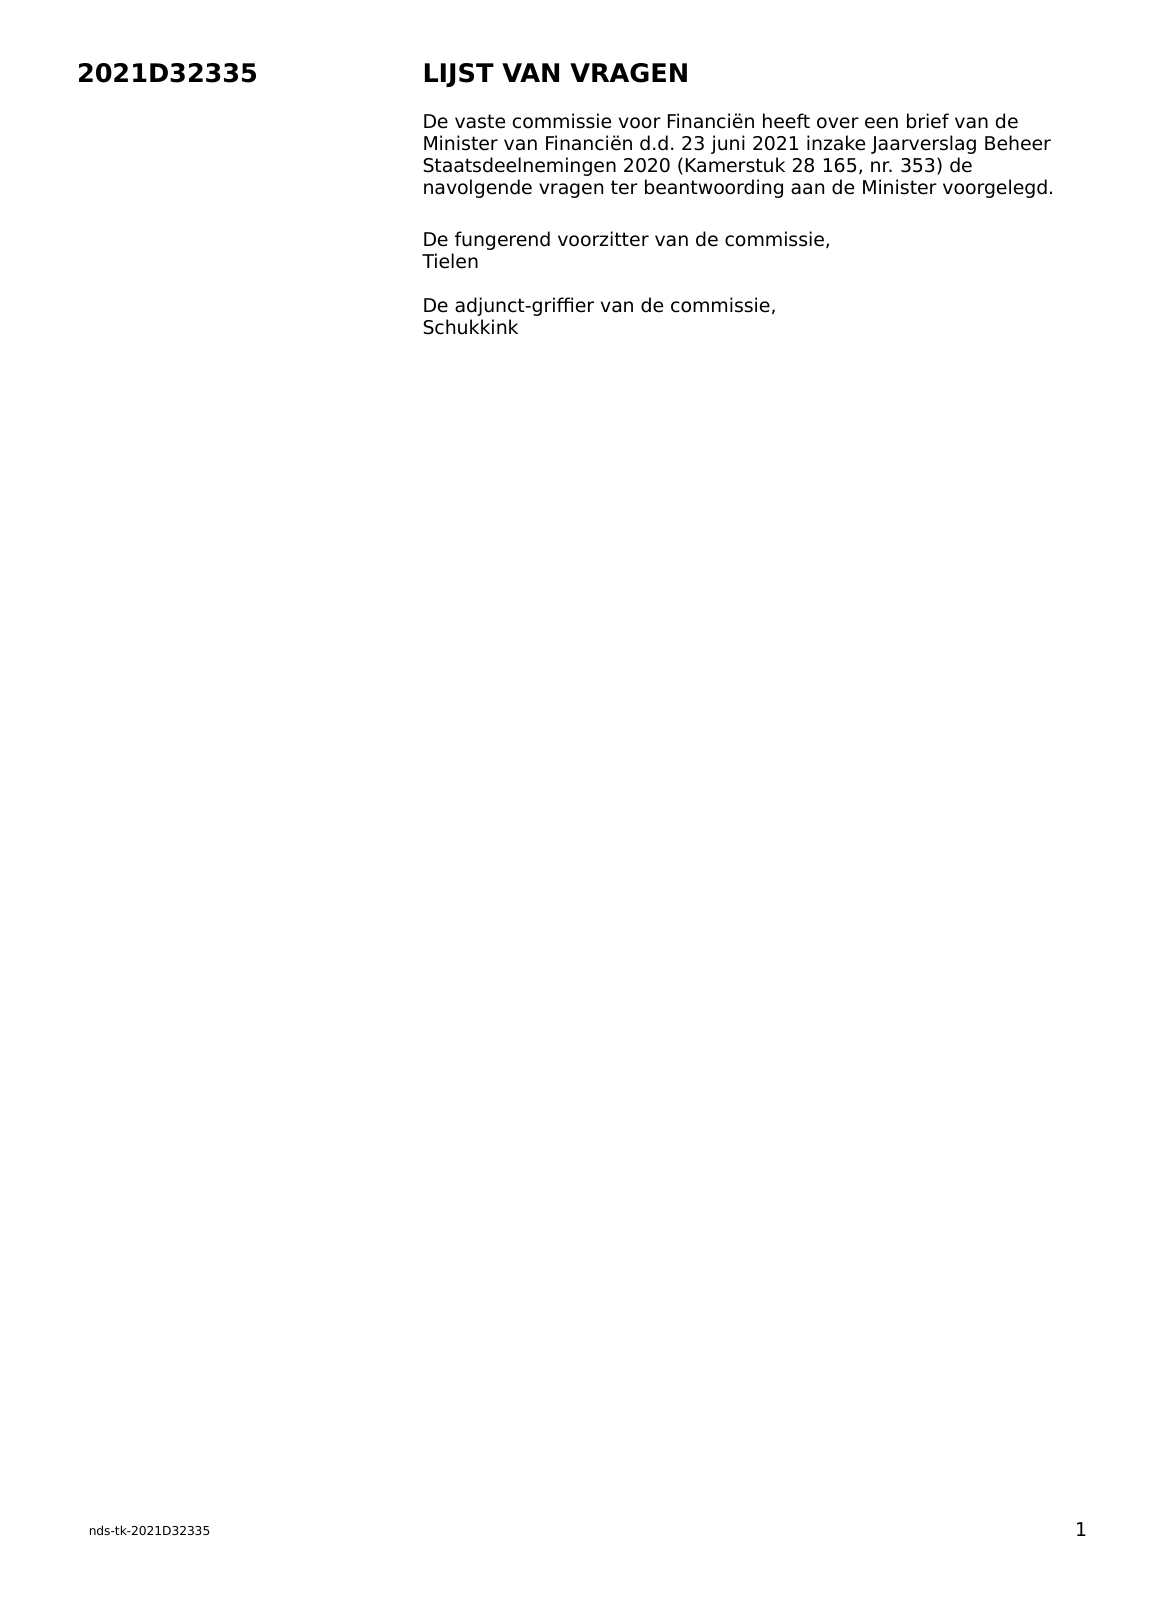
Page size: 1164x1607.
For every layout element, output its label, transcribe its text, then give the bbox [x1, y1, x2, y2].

text nds-tk-2021D32335 [88, 1524, 323, 1538]
text 2021D32335 LIJST VAN VRAGEN [77, 59, 1087, 89]
text De vaste commissie voor Financiën heeft over een brief van de Minister van Financiën d.d. 23 juni 2021 inzake Jaarverslag Beheer Staatsdeelnemingen 2020 (Kamerstuk 28 165, nr. 353) de navolgende vragen ter beantwoording aan de Minister voorgelegd. [422, 111, 1087, 199]
text De fungerend voorzitter van de commissie, Tielen [422, 229, 1087, 273]
text De adjunct-griffier van de commissie, Schukkink [422, 295, 1087, 339]
